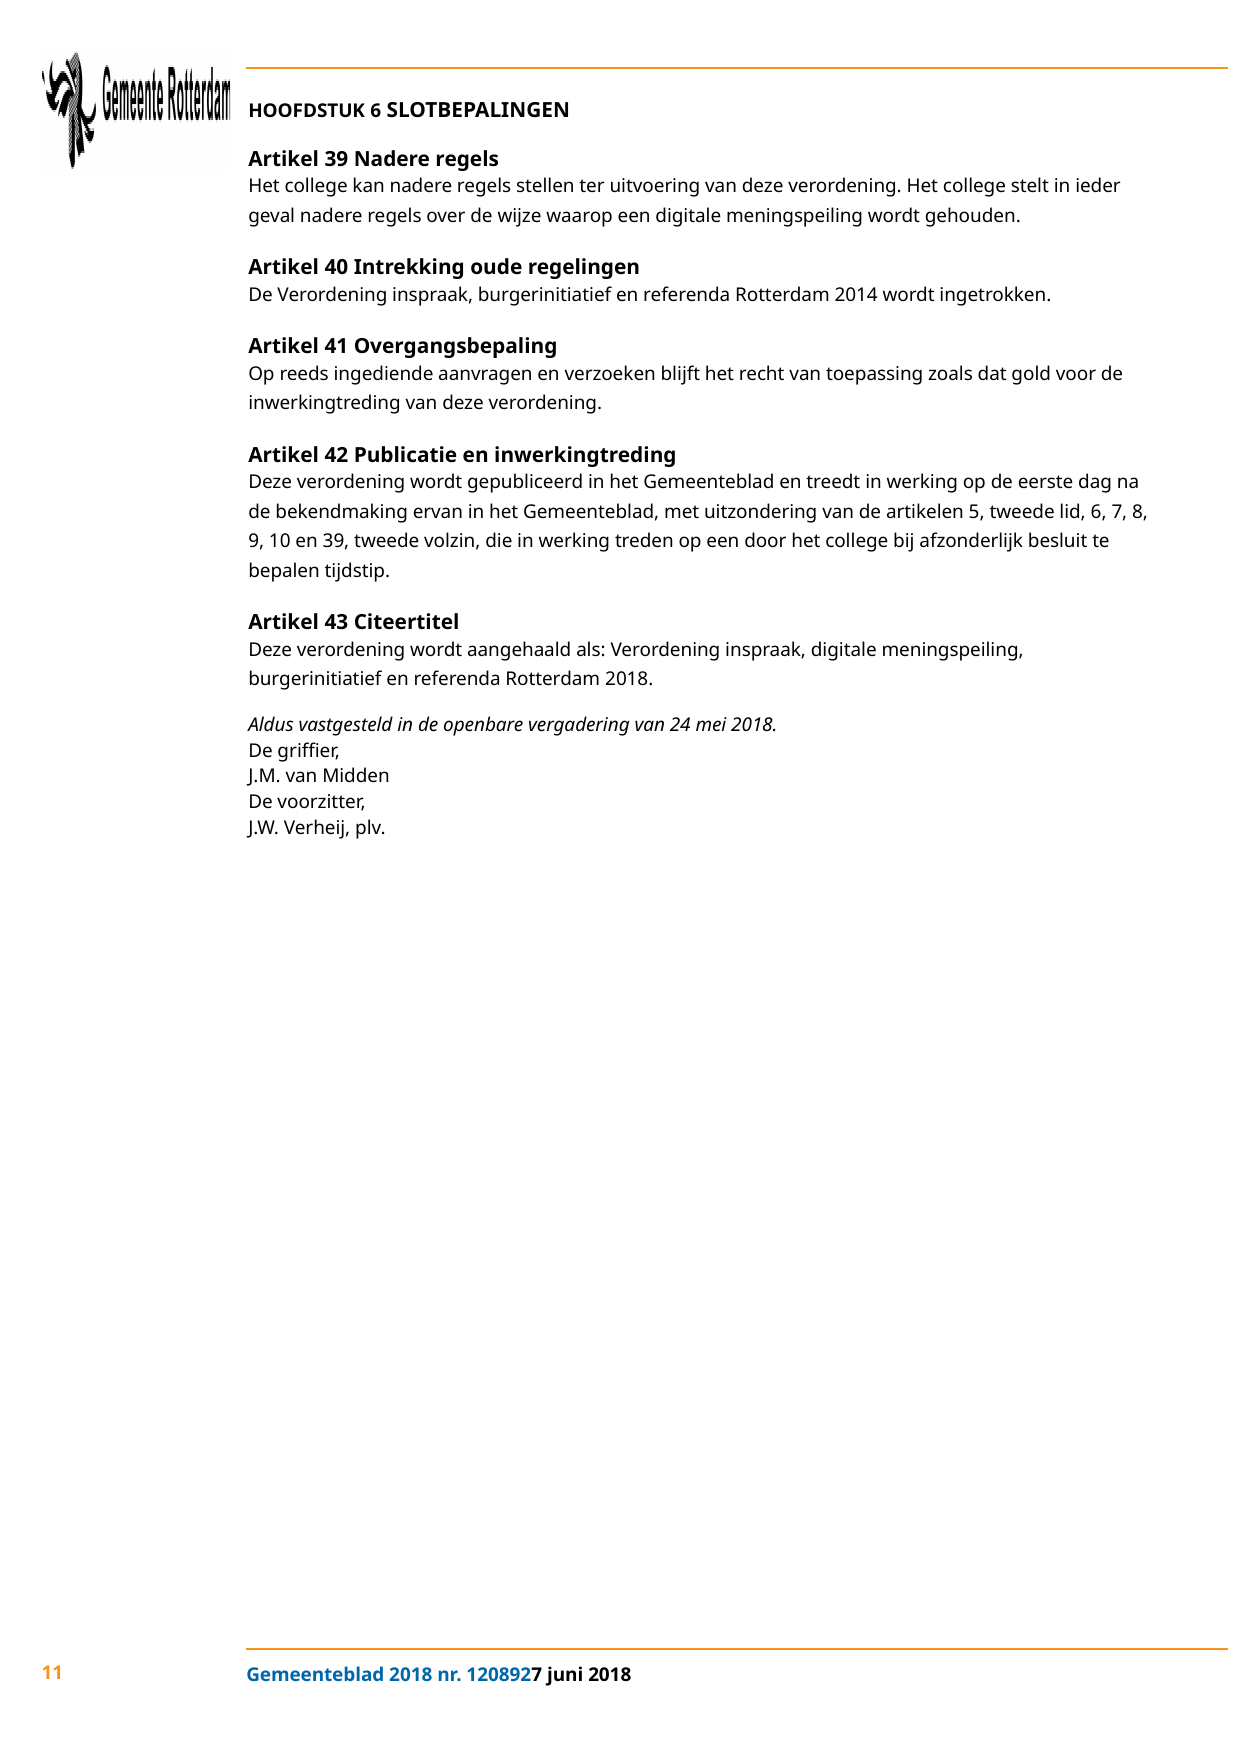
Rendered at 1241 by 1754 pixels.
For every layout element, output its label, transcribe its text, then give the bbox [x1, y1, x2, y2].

text J.M. van Midden [248, 762, 1152, 788]
text J.W. Verheij, plv. [248, 814, 1152, 840]
text Artikel 41 Overgangsbepaling [248, 331, 1152, 360]
text De griffier, [248, 737, 1152, 762]
text Artikel 43 Citeertitel [248, 607, 1152, 636]
text De voorzitter, [248, 788, 1152, 814]
text Artikel 39 Nadere regels [248, 144, 1152, 172]
text Het college kan nadere regels stellen ter uitvoering van deze verordening. Het college stelt in ieder geval nadere regels over de wijze waarop een digitale meningspeiling wordt gehouden. [248, 172, 1152, 228]
text Deze verordening wordt gepubliceerd in het Gemeenteblad en treedt in werking op de eerste dag na de bekendmaking ervan in het Gemeenteblad, met uitzondering van de artikelen 5, tweede lid, 6, 7, 8, 9, 10 en 39, tweede volzin, die in werking treden op een door het college bij afzonderlijk besluit te bepalen tijdstip. [248, 468, 1152, 583]
text Aldus vastgesteld in de openbare vergadering van 24 mei 2018. [248, 711, 1152, 737]
text Deze verordening wordt aangehaald als: Verordening inspraak, digitale meningspeiling, burgerinitiatief en referenda Rotterdam 2018. [248, 636, 1152, 691]
text Artikel 40 Intrekking oude regelingen [248, 252, 1152, 281]
text Artikel 42 Publicatie en inwerkingtreding [248, 440, 1152, 468]
text HOOFDSTUK 6 SLOTBEPALINGEN [248, 95, 1152, 123]
picture [41, 47, 231, 172]
text De Verordening inspraak, burgerinitiatief en referenda Rotterdam 2014 wordt ingetrokken. [248, 281, 1152, 307]
text Op reeds ingediende aanvragen en verzoeken blijft het recht van toepassing zoals dat gold voor de inwerkingtreding van deze verordening. [248, 360, 1152, 415]
